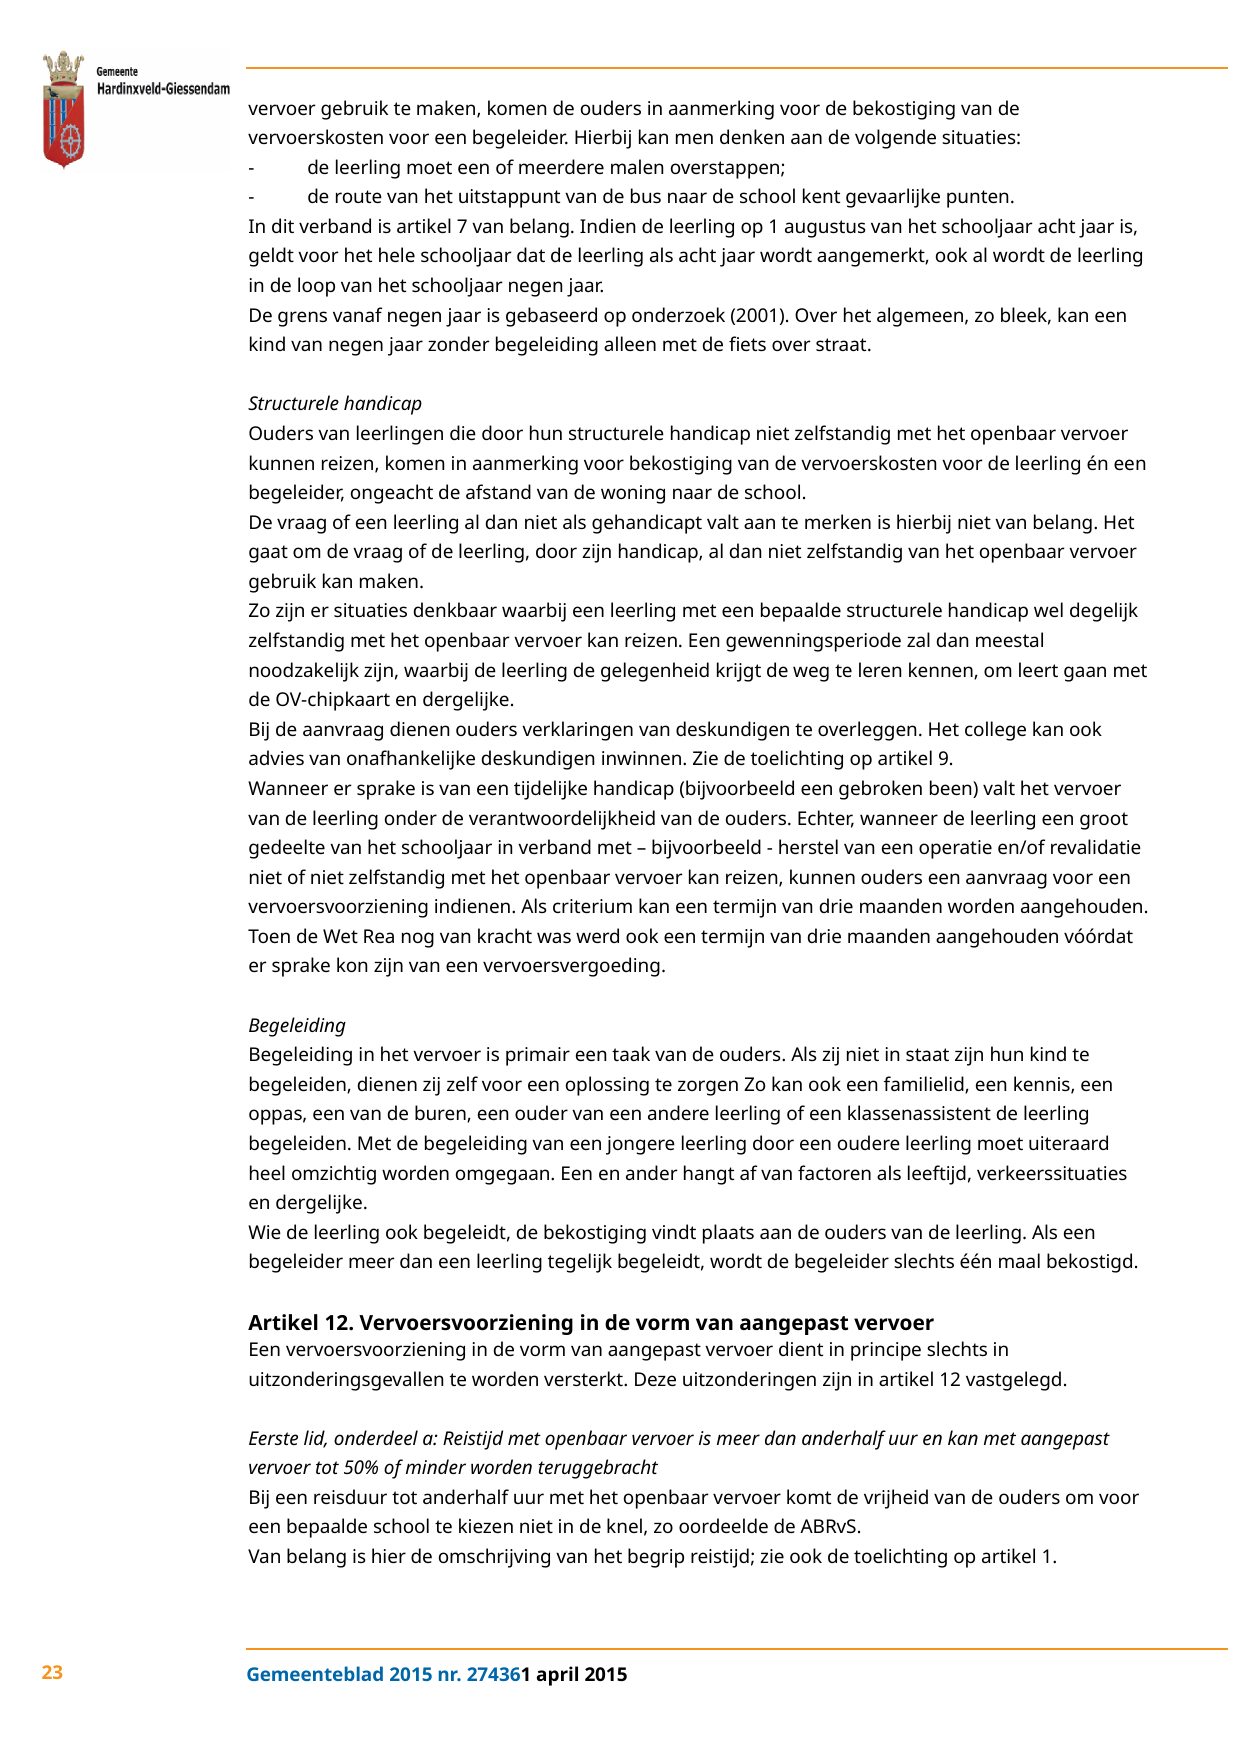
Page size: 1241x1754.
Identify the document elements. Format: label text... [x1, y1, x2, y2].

picture [41, 47, 231, 172]
text Bij de aanvraag dienen ouders verklaringen van deskundigen te overleggen. Het college kan ook advies van onafhankelijke deskundigen inwinnen. Zie de toelichting op artikel 9. [248, 716, 1152, 771]
text Wanneer er sprake is van een tijdelijke handicap (bijvoorbeeld een gebroken been) valt het vervoer van de leerling onder de verantwoordelijkheid van de ouders. Echter, wanneer de leerling een groot gedeelte van het schooljaar in verband met – bijvoorbeeld - herstel van een operatie en/of revalidatie niet of niet zelfstandig met het openbaar vervoer kan reizen, kunnen ouders een aanvraag voor een vervoersvoorziening indienen. Als criterium kan een termijn van drie maanden worden aangehouden. Toen de Wet Rea nog van kracht was werd ook een termijn van drie maanden aangehouden vóórdat er sprake kon zijn van een vervoersvergoeding. [248, 775, 1152, 978]
text In dit verband is artikel 7 van belang. Indien de leerling op 1 augustus van het schooljaar acht jaar is, geldt voor het hele schooljaar dat de leerling als acht jaar wordt aangemerkt, ook al wordt de leerling in de loop van het schooljaar negen jaar. [248, 213, 1152, 298]
text Artikel 12. Vervoersvoorziening in de vorm van aangepast vervoer [248, 1308, 1152, 1336]
list de route van het uitstappunt van de bus naar de school kent gevaarlijke punten. [248, 183, 1152, 209]
text De grens vanaf negen jaar is gebaseerd op onderzoek (2001). Over het algemeen, zo bleek, kan een kind van negen jaar zonder begeleiding alleen met de fiets over straat. [248, 302, 1152, 357]
text Van belang is hier de omschrijving van het begrip reistijd; zie ook de toelichting op artikel 1. [248, 1543, 1152, 1569]
text De vraag of een leerling al dan niet als gehandicapt valt aan te merken is hierbij niet van belang. Het gaat om de vraag of de leerling, door zijn handicap, al dan niet zelfstandig van het openbaar vervoer gebruik kan maken. [248, 509, 1152, 594]
text Begeleiding [248, 1012, 1152, 1038]
text Zo zijn er situaties denkbaar waarbij een leerling met een bepaalde structurele handicap wel degelijk zelfstandig met het openbaar vervoer kan reizen. Een gewenningsperiode zal dan meestal noodzakelijk zijn, waarbij de leerling de gelegenheid krijgt de weg te leren kennen, om leert gaan met de OV-chipkaart en dergelijke. [248, 598, 1152, 712]
text Ouders van leerlingen die door hun structurele handicap niet zelfstandig met het openbaar vervoer kunnen reizen, komen in aanmerking voor bekostiging van de vervoerskosten voor de leerling én een begeleider, ongeacht de afstand van de woning naar de school. [248, 420, 1152, 505]
list de leerling moet een of meerdere malen overstappen; [248, 154, 1152, 180]
text Begeleiding in het vervoer is primair een taak van de ouders. Als zij niet in staat zijn hun kind te begeleiden, dienen zij zelf voor een oplossing te zorgen Zo kan ook een familielid, een kennis, een oppas, een van de buren, een ouder van een andere leerling of een klassenassistent de leerling begeleiden. Met de begeleiding van een jongere leerling door een oudere leerling moet uiteraard heel omzichtig worden omgegaan. Een en ander hangt af van factoren als leeftijd, verkeerssituaties en dergelijke. [248, 1041, 1152, 1215]
text Bij een reisduur tot anderhalf uur met het openbaar vervoer komt de vrijheid van de ouders om voor een bepaalde school te kiezen niet in de knel, zo oordeelde de ABRvS. [248, 1484, 1152, 1539]
text vervoer gebruik te maken, komen de ouders in aanmerking voor de bekostiging van de vervoerskosten voor een begeleider. Hierbij kan men denken aan de volgende situaties: [248, 95, 1152, 150]
text Eerste lid, onderdeel a: Reistijd met openbaar vervoer is meer dan anderhalf uur en kan met aangepast vervoer tot 50% of minder worden teruggebracht [248, 1425, 1152, 1480]
text Een vervoersvoorziening in de vorm van aangepast vervoer dient in principe slechts in uitzonderingsgevallen te worden versterkt. Deze uitzonderingen zijn in artikel 12 vastgelegd. [248, 1336, 1152, 1391]
text Wie de leerling ook begeleidt, de bekostiging vindt plaats aan de ouders van de leerling. Als een begeleider meer dan een leerling tegelijk begeleidt, wordt de begeleider slechts één maal bekostigd. [248, 1219, 1152, 1274]
text Structurele handicap [248, 391, 1152, 416]
